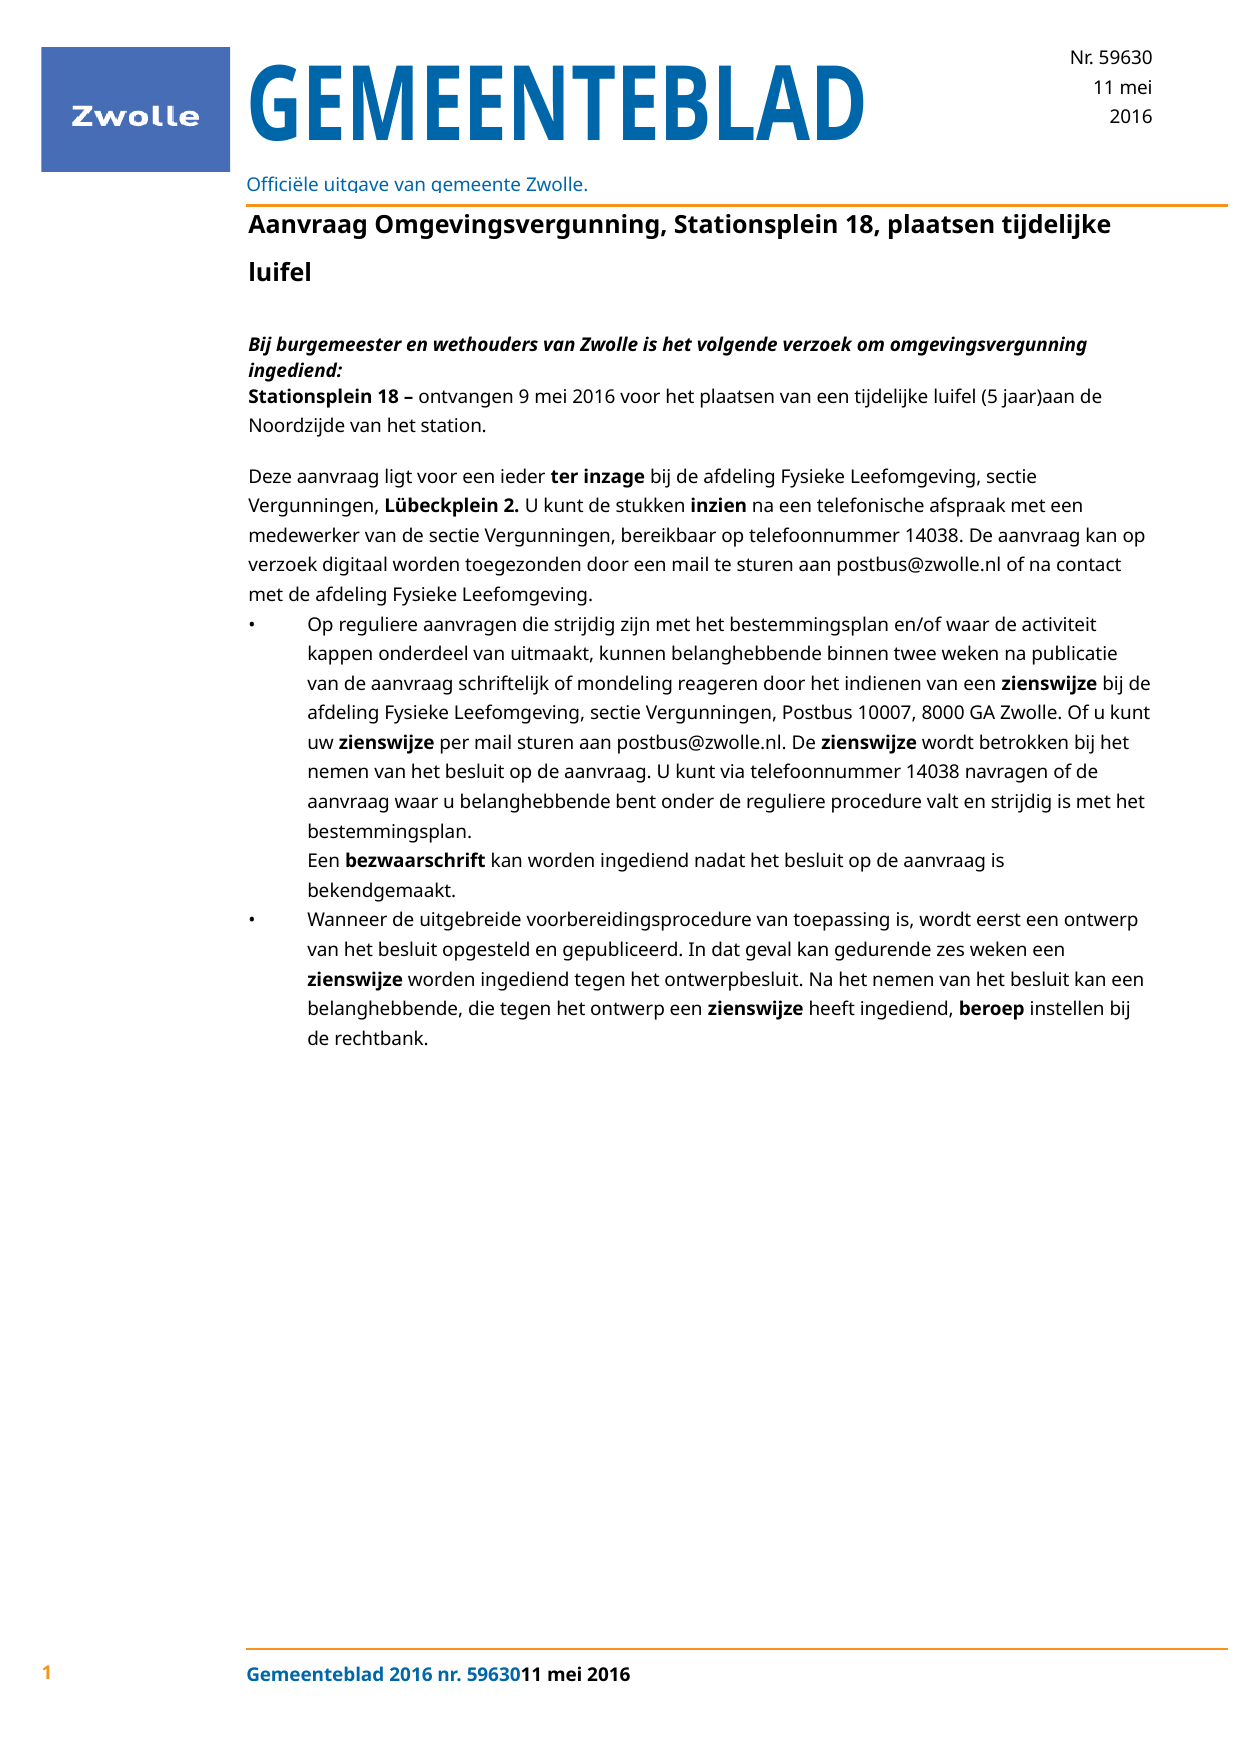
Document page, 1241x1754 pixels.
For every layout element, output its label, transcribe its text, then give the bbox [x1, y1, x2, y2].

list Een bezwaarschrift kan worden ingediend nadat het besluit op de aanvraag is bekendgemaakt. [248, 847, 1152, 903]
picture [41, 47, 231, 172]
text Stationsplein 18 – ontvangen 9 mei 2016 voor het plaatsen van een tijdelijke luifel (5 jaar)aan de Noordzijde van het station. [248, 383, 1152, 438]
list Wanneer de uitgebreide voorbereidingsprocedure van toepassing is, wordt eerst een ontwerp van het besluit opgesteld en gepubliceerd. In dat geval kan gedurende zes weken een zienswijze worden ingediend tegen het ontwerpbesluit. Na het nemen van het besluit kan een belanghebbende, die tegen het ontwerp een zienswijze heeft ingediend, beroep instellen bij de rechtbank. [248, 907, 1152, 1051]
text Bij burgemeester en wethouders van Zwolle is het volgende verzoek om omgevingsvergunning ingediend: [248, 331, 1152, 383]
text Aanvraag Omgevingsvergunning, Stationsplein 18, plaatsen tijdelijke luifel [248, 207, 1152, 288]
text Deze aanvraag ligt voor een ieder ter inzage bij de afdeling Fysieke Leefomgeving, sectie Vergunningen, Lübeckplein 2. U kunt de stukken inzien na een telefonische afspraak met een medewerker van de sectie Vergunningen, bereikbaar op telefoonnummer 14038. De aanvraag kan op verzoek digitaal worden toegezonden door een mail te sturen aan postbus@zwolle.nl of na contact met de afdeling Fysieke Leefomgeving. [248, 463, 1152, 607]
list Op reguliere aanvragen die strijdig zijn met het bestemmingsplan en/of waar de activiteit kappen onderdeel van uitmaakt, kunnen belanghebbende binnen twee weken na publicatie van de aanvraag schriftelijk of mondeling reageren door het indienen van een zienswijze bij de afdeling Fysieke Leefomgeving, sectie Vergunningen, Postbus 10007, 8000 GA Zwolle. Of u kunt uw zienswijze per mail sturen aan postbus@zwolle.nl. De zienswijze wordt betrokken bij het nemen van het besluit op de aanvraag. U kunt via telefoonnummer 14038 navragen of de aanvraag waar u belanghebbende bent onder de reguliere procedure valt en strijdig is met het bestemmingsplan. [248, 611, 1152, 844]
